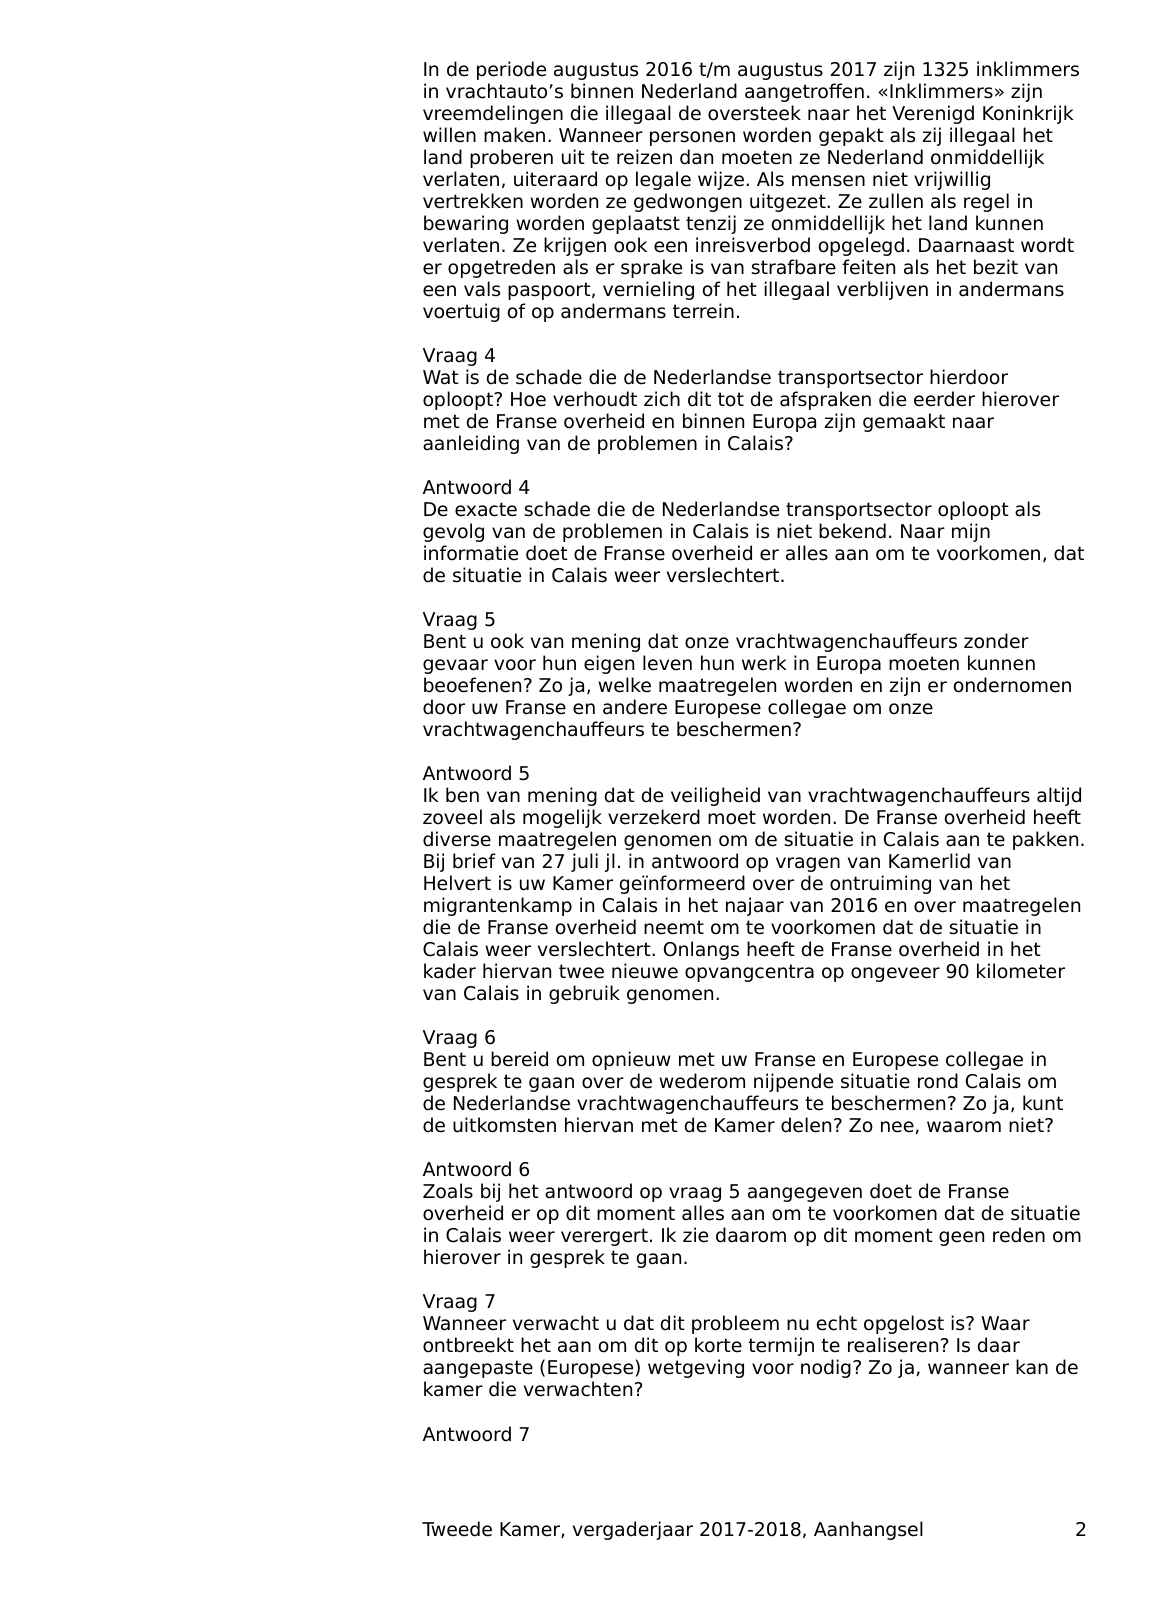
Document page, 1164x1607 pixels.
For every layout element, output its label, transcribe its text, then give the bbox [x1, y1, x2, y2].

text Antwoord 7 [422, 1423, 1087, 1445]
text Vraag 4 [422, 345, 1087, 367]
text Bent u bereid om opnieuw met uw Franse en Europese collegae in gesprek te gaan over de wederom nijpende situatie rond Calais om de Nederlandse vrachtwagenchauffeurs te beschermen? Zo ja, kunt de uitkomsten hiervan met de Kamer delen? Zo nee, waarom niet? [422, 1049, 1087, 1137]
text Bent u ook van mening dat onze vrachtwagenchauffeurs zonder gevaar voor hun eigen leven hun werk in Europa moeten kunnen beoefenen? Zo ja, welke maatregelen worden en zijn er ondernomen door uw Franse en andere Europese collegae om onze vrachtwagenchauffeurs te beschermen? [422, 631, 1087, 741]
text Bij brief van 27 juli jl. in antwoord op vragen van Kamerlid van Helvert is uw Kamer geïnformeerd over de ontruiming van het migrantenkamp in Calais in het najaar van 2016 en over maatregelen die de Franse overheid neemt om te voorkomen dat de situatie in Calais weer verslechtert. Onlangs heeft de Franse overheid in het kader hiervan twee nieuwe opvangcentra op ongeveer 90 kilometer van Calais in gebruik genomen. [422, 851, 1087, 1005]
text De exacte schade die de Nederlandse transportsector oploopt als gevolg van de problemen in Calais is niet bekend. Naar mijn informatie doet de Franse overheid er alles aan om te voorkomen, dat de situatie in Calais weer verslechtert. [422, 499, 1087, 587]
text Wanneer verwacht u dat dit probleem nu echt opgelost is? Waar ontbreekt het aan om dit op korte termijn te realiseren? Is daar aangepaste (Europese) wetgeving voor nodig? Zo ja, wanneer kan de kamer die verwachten? [422, 1313, 1087, 1401]
text Zoals bij het antwoord op vraag 5 aangegeven doet de Franse overheid er op dit moment alles aan om te voorkomen dat de situatie in Calais weer verergert. Ik zie daarom op dit moment geen reden om hierover in gesprek te gaan. [422, 1181, 1087, 1269]
text Antwoord 4 [422, 477, 1087, 499]
text Vraag 6 [422, 1027, 1087, 1049]
text Antwoord 6 [422, 1159, 1087, 1181]
text Ik ben van mening dat de veiligheid van vrachtwagenchauffeurs altijd zoveel als mogelijk verzekerd moet worden. De Franse overheid heeft diverse maatregelen genomen om de situatie in Calais aan te pakken. [422, 785, 1087, 851]
text In de periode augustus 2016 t/m augustus 2017 zijn 1325 inklimmers in vrachtauto’s binnen Nederland aangetroffen. «Inklimmers» zijn vreemdelingen die illegaal de oversteek naar het Verenigd Koninkrijk willen maken. Wanneer personen worden gepakt als zij illegaal het land proberen uit te reizen dan moeten ze Nederland onmiddellijk verlaten, uiteraard op legale wijze. Als mensen niet vrijwillig vertrekken worden ze gedwongen uitgezet. Ze zullen als regel in bewaring worden geplaatst tenzij ze onmiddellijk het land kunnen verlaten. Ze krijgen ook een inreisverbod opgelegd. Daarnaast wordt er opgetreden als er sprake is van strafbare feiten als het bezit van een vals paspoort, vernieling of het illegaal verblijven in andermans voertuig of op andermans terrein. [422, 59, 1087, 323]
text Vraag 5 [422, 609, 1087, 631]
text Vraag 7 [422, 1291, 1087, 1313]
text Wat is de schade die de Nederlandse transportsector hierdoor oploopt? Hoe verhoudt zich dit tot de afspraken die eerder hierover met de Franse overheid en binnen Europa zijn gemaakt naar aanleiding van de problemen in Calais? [422, 367, 1087, 455]
text Antwoord 5 [422, 763, 1087, 785]
